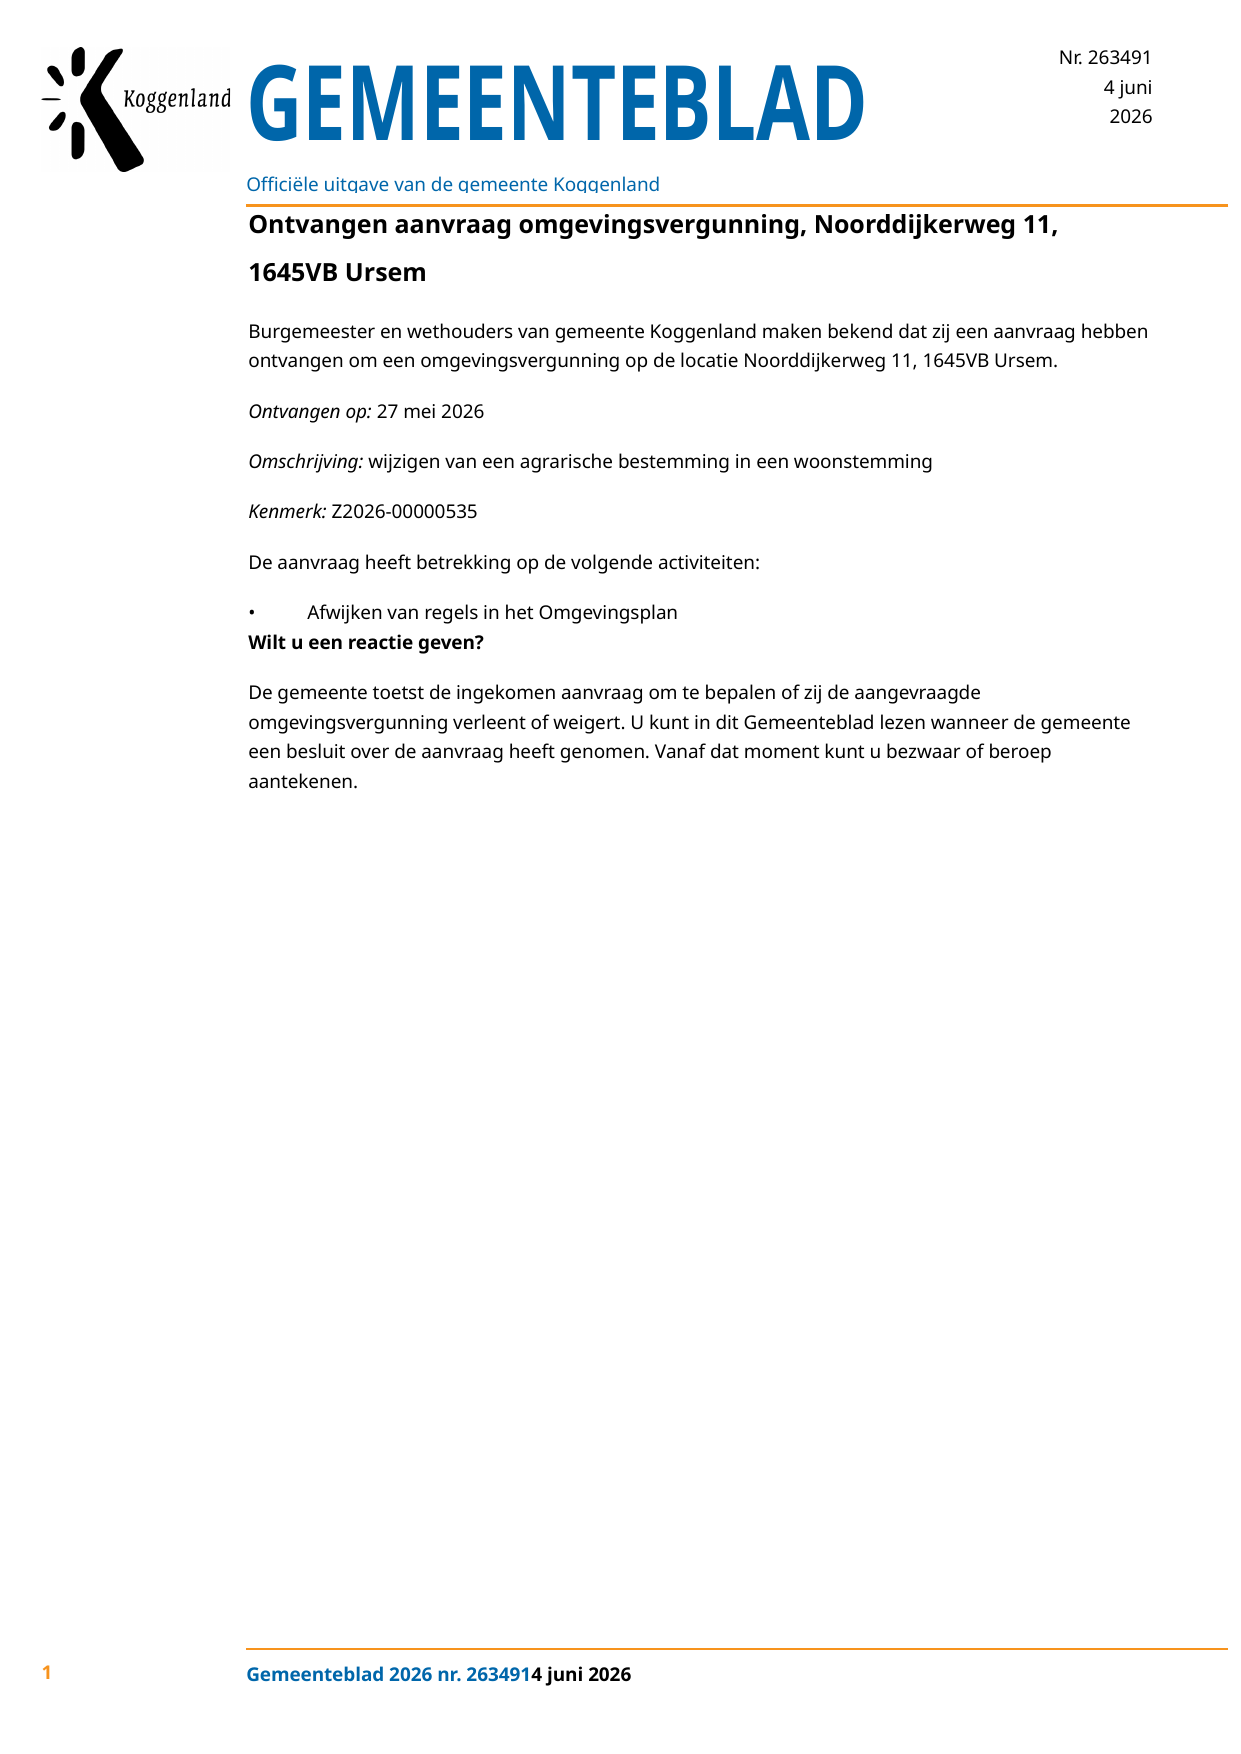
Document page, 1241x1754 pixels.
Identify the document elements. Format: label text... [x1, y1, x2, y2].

text De gemeente toetst de ingekomen aanvraag om te bepalen of zij de aangevraagde omgevingsvergunning verleent of weigert. U kunt in dit Gemeenteblad lezen wanneer de gemeente een besluit over de aanvraag heeft genomen. Vanaf dat moment kunt u bezwaar of beroep aantekenen. [248, 679, 1152, 794]
list Afwijken van regels in het Omgevingsplan [248, 599, 1152, 625]
text Burgemeester en wethouders van gemeente Koggenland maken bekend dat zij een aanvraag hebben ontvangen om een omgevingsvergunning op de locatie Noorddijkerweg 11, 1645VB Ursem. [248, 318, 1152, 373]
picture [41, 47, 231, 172]
text De aanvraag heeft betrekking op de volgende activiteiten: [248, 549, 1152, 575]
text Omschrijving: wijzigen van een agrarische bestemming in een woonstemming [248, 448, 1152, 474]
text Ontvangen aanvraag omgevingsvergunning, Noorddijkerweg 11, 1645VB Ursem [248, 207, 1152, 288]
text Ontvangen op: 27 mei 2026 [248, 398, 1152, 424]
text Kenmerk: Z2026-00000535 [248, 499, 1152, 524]
text Wilt u een reactie geven? [248, 629, 1152, 655]
